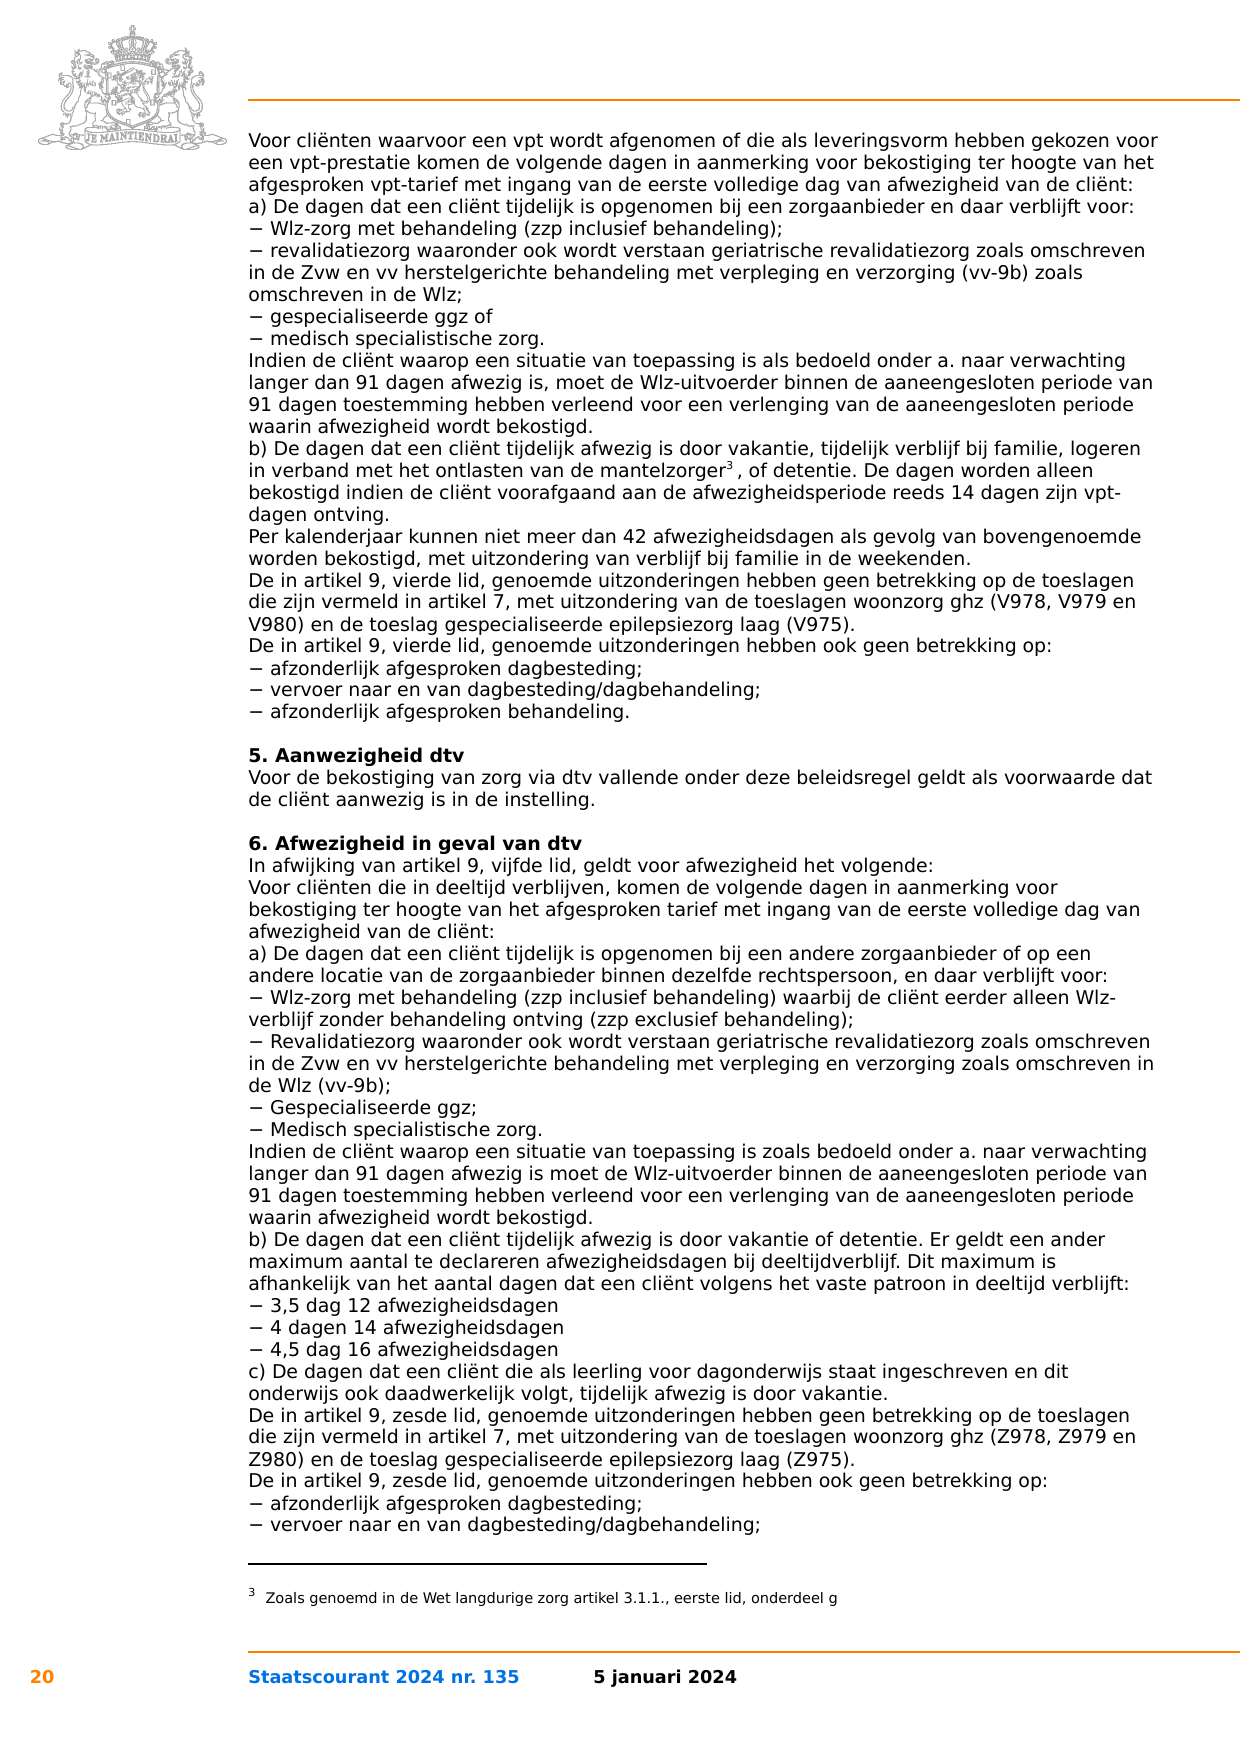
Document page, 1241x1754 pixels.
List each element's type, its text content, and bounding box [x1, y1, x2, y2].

subtitle 6. Afwezigheid in geval van dtv [248, 833, 1163, 855]
text Voor cliënten die in deeltijd verblijven, komen de volgende dagen in aanmerking voor bekostiging ter hoogte van het afgesproken tarief met ingang van de eerste volledige dag van afwezigheid van de cliënt: [248, 877, 1163, 943]
text In afwijking van artikel 9, vijfde lid, geldt voor afwezigheid het volgende: [248, 855, 1163, 877]
text − Wlz-zorg met behandeling (zzp inclusief behandeling); [248, 218, 1163, 240]
text De in artikel 9, zesde lid, genoemde uitzonderingen hebben geen betrekking op de toeslagen die zijn vermeld in artikel 7, met uitzondering van de toeslagen woonzorg ghz (Z978, Z979 en Z980) en de toeslag gespecialiseerde epilepsiezorg laag (Z975). [248, 1404, 1163, 1470]
text − 3,5 dag 12 afwezigheidsdagen [248, 1294, 1163, 1317]
text Voor de bekostiging van zorg via dtv vallende onder deze beleidsregel geldt als voorwaarde dat de cliënt aanwezig is in de instelling. [248, 767, 1163, 811]
subtitle 5. Aanwezigheid dtv [248, 745, 1163, 767]
text a) De dagen dat een cliënt tijdelijk is opgenomen bij een andere zorgaanbieder of op een andere locatie van de zorgaanbieder binnen dezelfde rechtspersoon, en daar verblijft voor: [248, 943, 1163, 987]
text a) De dagen dat een cliënt tijdelijk is opgenomen bij een zorgaanbieder en daar verblijft voor: [248, 196, 1163, 218]
text − revalidatiezorg waaronder ook wordt verstaan geriatrische revalidatiezorg zoals omschreven in de Zvw en vv herstelgerichte behandeling met verpleging en verzorging (vv-9b) zoals omschreven in de Wlz; [248, 240, 1163, 306]
text De in artikel 9, vierde lid, genoemde uitzonderingen hebben ook geen betrekking op: [248, 635, 1163, 657]
text De in artikel 9, zesde lid, genoemde uitzonderingen hebben ook geen betrekking op: [248, 1470, 1163, 1492]
text b) De dagen dat een cliënt tijdelijk afwezig is door vakantie, tijdelijk verblijf bij familie, logeren in verband met het ontlasten van de mantelzorger, of detentie. De dagen worden alleen bekostigd indien de cliënt voorafgaand aan de afwezigheidsperiode reeds 14 dagen zijn vpt-dagen ontving. [248, 438, 1163, 526]
text Per kalenderjaar kunnen niet meer dan 42 afwezigheidsdagen als gevolg van bovengenoemde worden bekostigd, met uitzondering van verblijf bij familie in de weekenden. [248, 526, 1163, 569]
picture [38, 25, 227, 150]
text b) De dagen dat een cliënt tijdelijk afwezig is door vakantie of detentie. Er geldt een ander maximum aantal te declareren afwezigheidsdagen bij deeltijdverblijf. Dit maximum is afhankelijk van het aantal dagen dat een cliënt volgens het vaste patroon in deeltijd verblijft: [248, 1229, 1163, 1294]
text − gespecialiseerde ggz of [248, 306, 1163, 328]
text Voor cliënten waarvoor een vpt wordt afgenomen of die als leveringsvorm hebben gekozen voor een vpt-prestatie komen de volgende dagen in aanmerking voor bekostiging ter hoogte van het afgesproken vpt-tarief met ingang van de eerste volledige dag van afwezigheid van de cliënt: [248, 130, 1163, 196]
text − vervoer naar en van dagbesteding/dagbehandeling; [248, 679, 1163, 701]
text Zoals genoemd in de Wet langdurige zorg artikel 3.1.1., eerste lid, onderdeel g [248, 1586, 1163, 1608]
text − 4 dagen 14 afwezigheidsdagen [248, 1317, 1163, 1338]
text − 4,5 dag 16 afwezigheidsdagen [248, 1338, 1163, 1361]
text Indien de cliënt waarop een situatie van toepassing is als bedoeld onder a. naar verwachting langer dan 91 dagen afwezig is, moet de Wlz-uitvoerder binnen de aaneengesloten periode van 91 dagen toestemming hebben verleend voor een verlenging van de aaneengesloten periode waarin afwezigheid wordt bekostigd. [248, 350, 1163, 438]
text − afzonderlijk afgesproken dagbesteding; [248, 1492, 1163, 1514]
text Indien de cliënt waarop een situatie van toepassing is zoals bedoeld onder a. naar verwachting langer dan 91 dagen afwezig is moet de Wlz-uitvoerder binnen de aaneengesloten periode van 91 dagen toestemming hebben verleend voor een verlenging van de aaneengesloten periode waarin afwezigheid wordt bekostigd. [248, 1141, 1163, 1229]
text − afzonderlijk afgesproken dagbesteding; [248, 657, 1163, 679]
text c) De dagen dat een cliënt die als leerling voor dagonderwijs staat ingeschreven en dit onderwijs ook daadwerkelijk volgt, tijdelijk afwezig is door vakantie. [248, 1361, 1163, 1404]
text − Gespecialiseerde ggz; [248, 1097, 1163, 1119]
text − Revalidatiezorg waaronder ook wordt verstaan geriatrische revalidatiezorg zoals omschreven in de Zvw en vv herstelgerichte behandeling met verpleging en verzorging zoals omschreven in de Wlz (vv-9b); [248, 1031, 1163, 1097]
text − medisch specialistische zorg. [248, 328, 1163, 350]
text − Medisch specialistische zorg. [248, 1119, 1163, 1141]
text − afzonderlijk afgesproken behandeling. [248, 701, 1163, 723]
text − Wlz-zorg met behandeling (zzp inclusief behandeling) waarbij de cliënt eerder alleen Wlz-verblijf zonder behandeling ontving (zzp exclusief behandeling); [248, 987, 1163, 1031]
text De in artikel 9, vierde lid, genoemde uitzonderingen hebben geen betrekking op de toeslagen die zijn vermeld in artikel 7, met uitzondering van de toeslagen woonzorg ghz (V978, V979 en V980) en de toeslag gespecialiseerde epilepsiezorg laag (V975). [248, 569, 1163, 635]
text − vervoer naar en van dagbesteding/dagbehandeling; [248, 1514, 1163, 1536]
